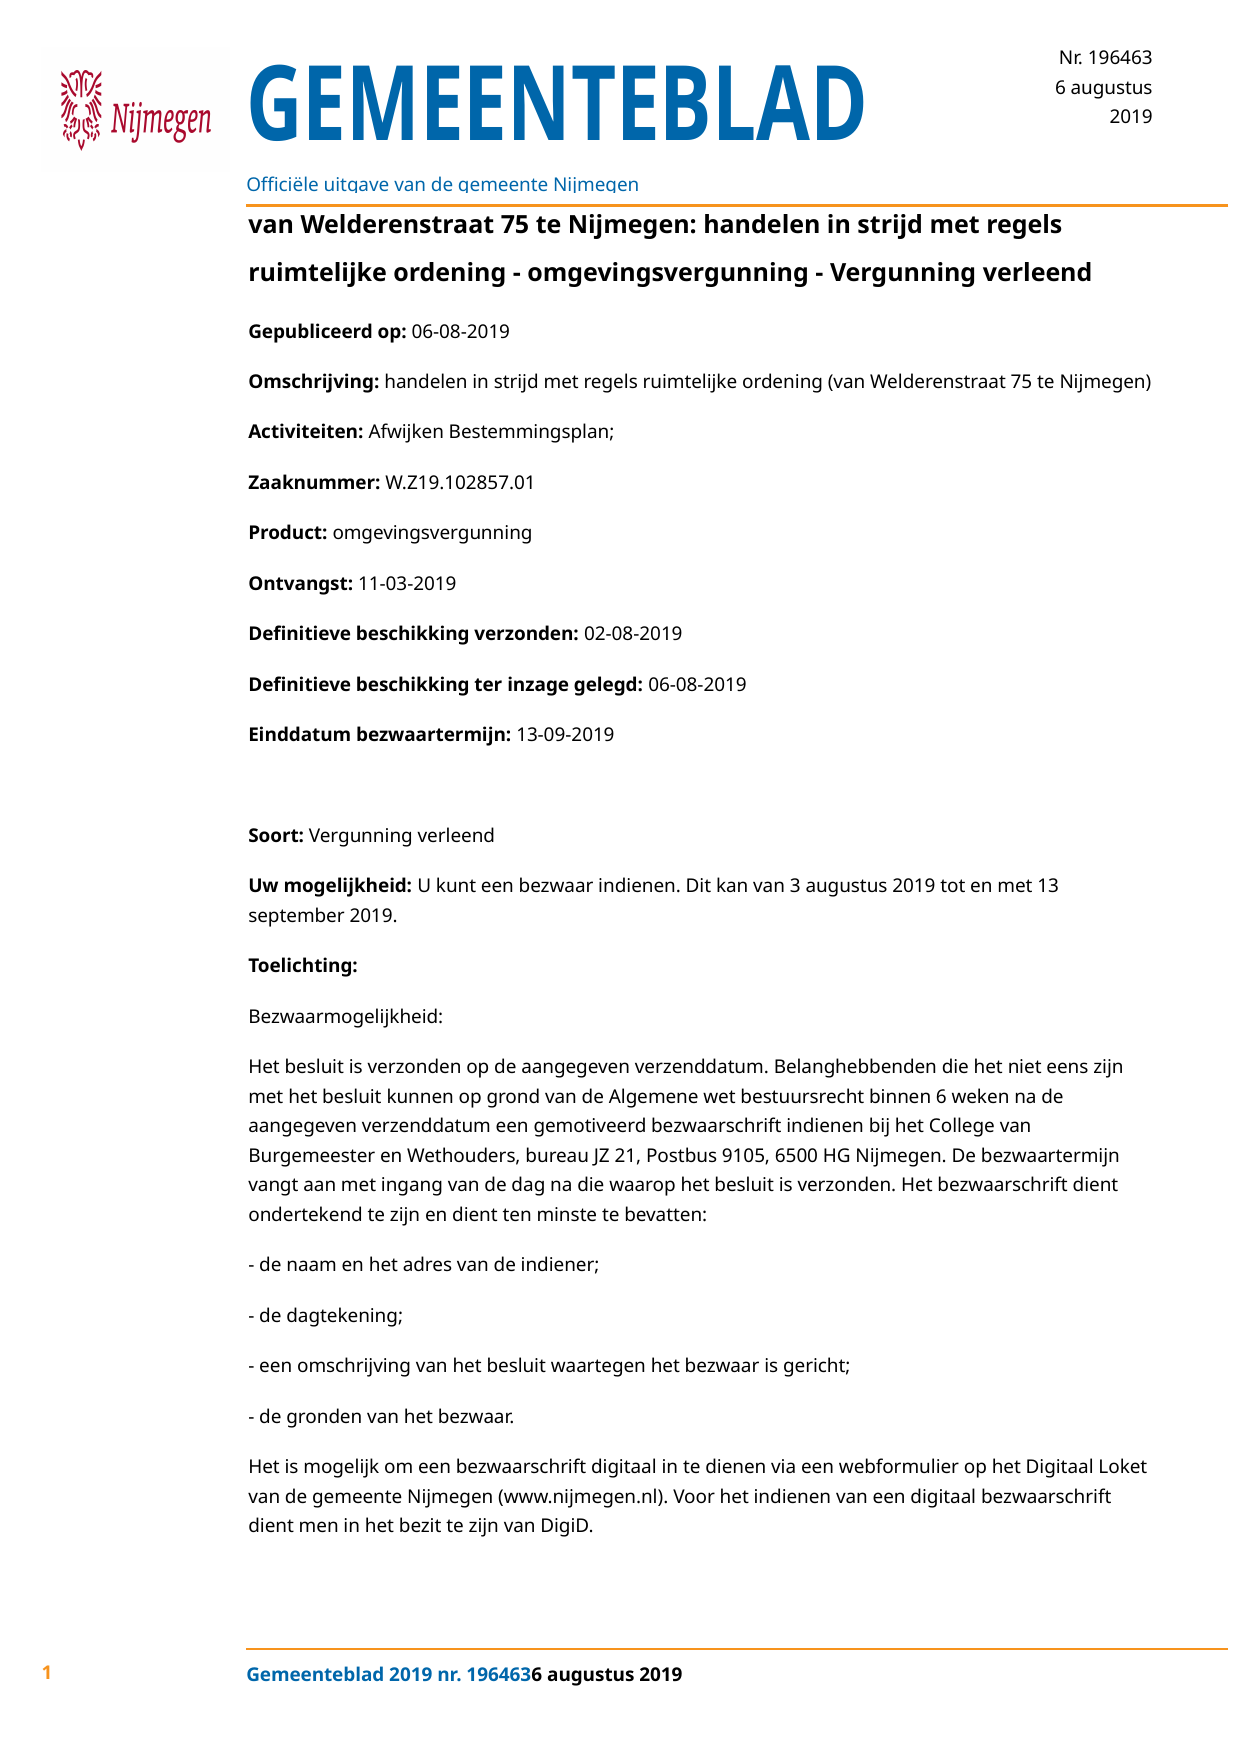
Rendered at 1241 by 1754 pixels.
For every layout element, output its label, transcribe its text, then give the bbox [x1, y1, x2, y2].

text Gepubliceerd op: 06-08-2019 [248, 318, 1152, 344]
text Activiteiten: Afwijken Bestemmingsplan; [248, 419, 1152, 444]
text Ontvangst: 11-03-2019 [248, 570, 1152, 596]
text - een omschrijving van het besluit waartegen het bezwaar is gericht; [248, 1352, 1152, 1378]
text Uw mogelijkheid: U kunt een bezwaar indienen. Dit kan van 3 augustus 2019 tot en met 13 september 2019. [248, 872, 1152, 928]
text Definitieve beschikking ter inzage gelegd: 06-08-2019 [248, 671, 1152, 697]
text Zaaknummer: W.Z19.102857.01 [248, 469, 1152, 495]
text Toelichting: [248, 952, 1152, 978]
text Product: omgevingsvergunning [248, 519, 1152, 545]
text Definitieve beschikking verzonden: 02-08-2019 [248, 620, 1152, 646]
text - de gronden van het bezwaar. [248, 1403, 1152, 1429]
text Einddatum bezwaartermijn: 13-09-2019 [248, 721, 1152, 747]
text van Welderenstraat 75 te Nijmegen: handelen in strijd met regels ruimtelijke ordening - omgevingsvergunning - Vergunning verleend [248, 207, 1152, 288]
text - de naam en het adres van de indiener; [248, 1252, 1152, 1277]
text Soort: Vergunning verleend [248, 822, 1152, 848]
text Omschrijving: handelen in strijd met regels ruimtelijke ordening (van Welderenstraat 75 te Nijmegen) [248, 368, 1152, 394]
text Het besluit is verzonden op de aangegeven verzenddatum. Belanghebbenden die het niet eens zijn met het besluit kunnen op grond van de Algemene wet bestuursrecht binnen 6 weken na de aangegeven verzenddatum een gemotiveerd bezwaarschrift indienen bij het College van Burgemeester en Wethouders, bureau JZ 21, Postbus 9105, 6500 HG Nijmegen. De bezwaartermijn vangt aan met ingang van de dag na die waarop het besluit is verzonden. Het bezwaarschrift dient ondertekend te zijn en dient ten minste te bevatten: [248, 1053, 1152, 1227]
text Het is mogelijk om een bezwaarschrift digitaal in te dienen via een webformulier op het Digitaal Loket van de gemeente Nijmegen (www.nijmegen.nl). Voor het indienen van een digitaal bezwaarschrift dient men in het bezit te zijn van DigiD. [248, 1453, 1152, 1538]
text Bezwaarmogelijkheid: [248, 1003, 1152, 1029]
text - de dagtekening; [248, 1302, 1152, 1328]
picture [41, 47, 231, 172]
